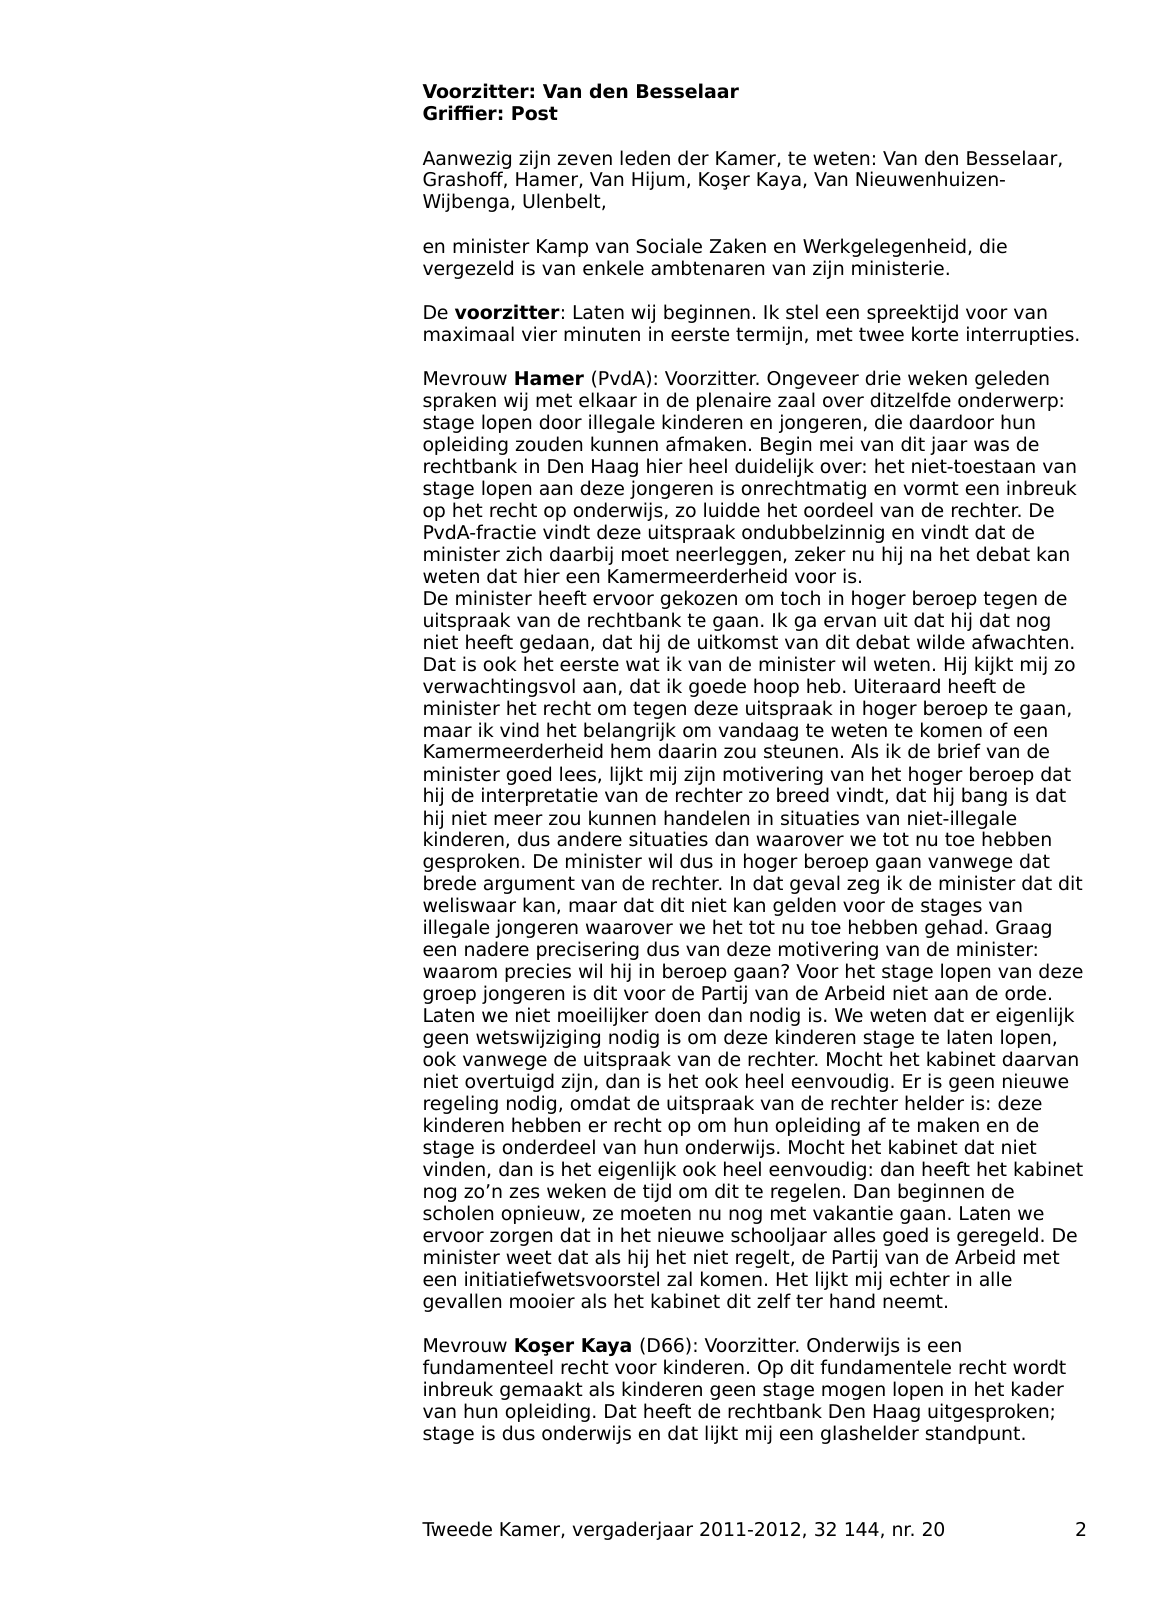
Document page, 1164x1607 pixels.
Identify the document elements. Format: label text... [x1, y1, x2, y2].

text Mevrouw Koşer Kaya (D66): Voorzitter. Onderwijs is een fundamenteel recht voor kinderen. Op dit fundamentele recht wordt inbreuk gemaakt als kinderen geen stage mogen lopen in het kader van hun opleiding. Dat heeft de rechtbank Den Haag uitgesproken; stage is dus onderwijs en dat lijkt mij een glashelder standpunt. [422, 1335, 1087, 1445]
text Aanwezig zijn zeven leden der Kamer, te weten: Van den Besselaar, Grashoff, Hamer, Van Hijum, Koşer Kaya, Van Nieuwenhuizen-Wijbenga, Ulenbelt, [422, 147, 1087, 213]
text en minister Kamp van Sociale Zaken en Werkgelegenheid, die vergezeld is van enkele ambtenaren van zijn ministerie. [422, 236, 1087, 279]
text De minister heeft ervoor gekozen om toch in hoger beroep tegen de uitspraak van de rechtbank te gaan. Ik ga ervan uit dat hij dat nog niet heeft gedaan, dat hij de uitkomst van dit debat wilde afwachten. Dat is ook het eerste wat ik van de minister wil weten. Hij kijkt mij zo verwachtingsvol aan, dat ik goede hoop heb. Uiteraard heeft de minister het recht om tegen deze uitspraak in hoger beroep te gaan, maar ik vind het belangrijk om vandaag te weten te komen of een Kamermeerderheid hem daarin zou steunen. Als ik de brief van de minister goed lees, lijkt mij zijn motivering van het hoger beroep dat hij de interpretatie van de rechter zo breed vindt, dat hij bang is dat hij niet meer zou kunnen handelen in situaties van niet-illegale kinderen, dus andere situaties dan waarover we tot nu toe hebben gesproken. De minister wil dus in hoger beroep gaan vanwege dat brede argument van de rechter. In dat geval zeg ik de minister dat dit weliswaar kan, maar dat dit niet kan gelden voor de stages van illegale jongeren waarover we het tot nu toe hebben gehad. Graag een nadere precisering dus van deze motivering van de minister: waarom precies wil hij in beroep gaan? Voor het stage lopen van deze groep jongeren is dit voor de Partij van de Arbeid niet aan de orde. [422, 588, 1087, 1005]
text Mevrouw Hamer (PvdA): Voorzitter. Ongeveer drie weken geleden spraken wij met elkaar in de plenaire zaal over ditzelfde onderwerp: stage lopen door illegale kinderen en jongeren, die daardoor hun opleiding zouden kunnen afmaken. Begin mei van dit jaar was de rechtbank in Den Haag hier heel duidelijk over: het niet-toestaan van stage lopen aan deze jongeren is onrechtmatig en vormt een inbreuk op het recht op onderwijs, zo luidde het oordeel van de rechter. De PvdA-fractie vindt deze uitspraak ondubbelzinnig en vindt dat de minister zich daarbij moet neerleggen, zeker nu hij na het debat kan weten dat hier een Kamermeerderheid voor is. [422, 368, 1087, 588]
text Griffier: Post [422, 103, 1087, 125]
text Voorzitter: Van den Besselaar [422, 81, 1087, 103]
text De voorzitter: Laten wij beginnen. Ik stel een spreektijd voor van maximaal vier minuten in eerste termijn, met twee korte interrupties. [422, 302, 1087, 346]
text Laten we niet moeilijker doen dan nodig is. We weten dat er eigenlijk geen wetswijziging nodig is om deze kinderen stage te laten lopen, ook vanwege de uitspraak van de rechter. Mocht het kabinet daarvan niet overtuigd zijn, dan is het ook heel eenvoudig. Er is geen nieuwe regeling nodig, omdat de uitspraak van de rechter helder is: deze kinderen hebben er recht op om hun opleiding af te maken en de stage is onderdeel van hun onderwijs. Mocht het kabinet dat niet vinden, dan is het eigenlijk ook heel eenvoudig: dan heeft het kabinet nog zo’n zes weken de tijd om dit te regelen. Dan beginnen de scholen opnieuw, ze moeten nu nog met vakantie gaan. Laten we ervoor zorgen dat in het nieuwe schooljaar alles goed is geregeld. De minister weet dat als hij het niet regelt, de Partij van de Arbeid met een initiatiefwetsvoorstel zal komen. Het lijkt mij echter in alle gevallen mooier als het kabinet dit zelf ter hand neemt. [422, 1005, 1087, 1313]
